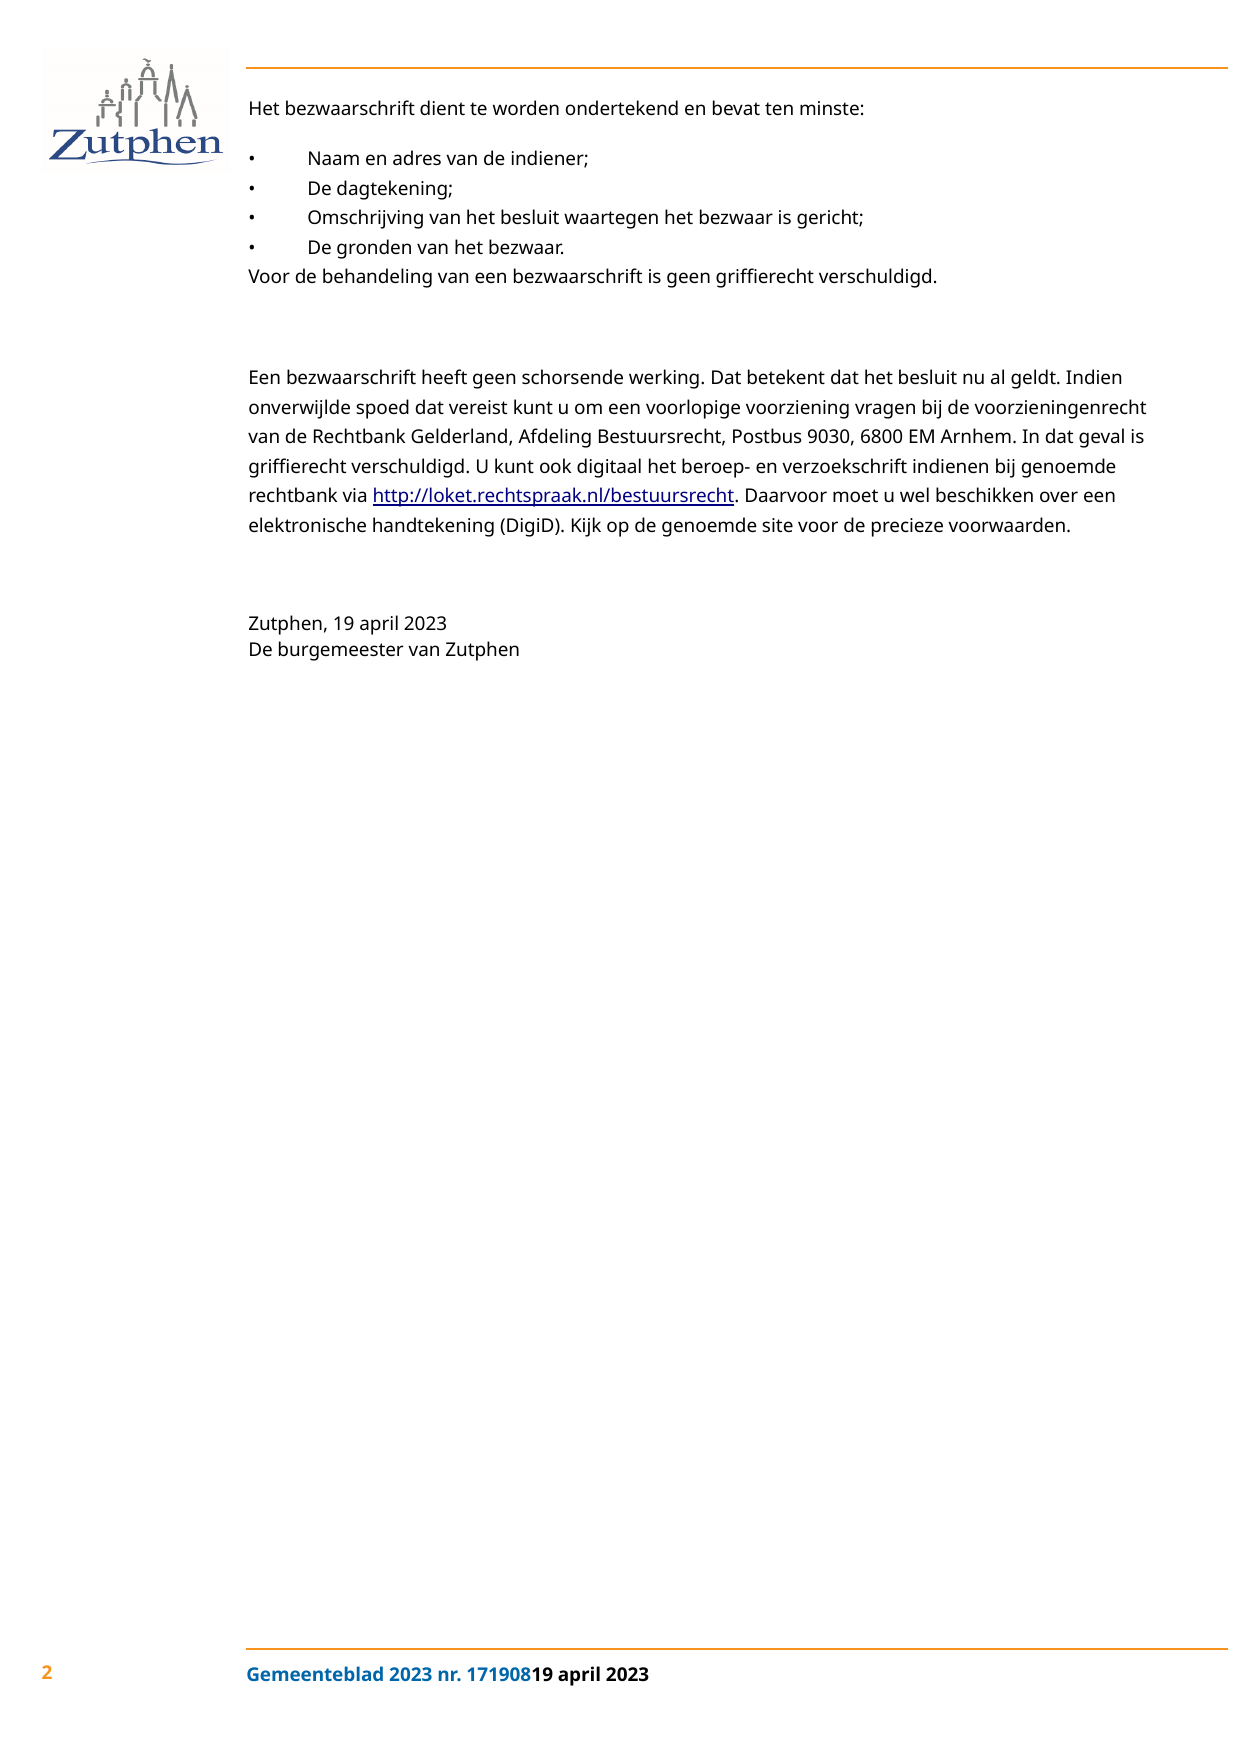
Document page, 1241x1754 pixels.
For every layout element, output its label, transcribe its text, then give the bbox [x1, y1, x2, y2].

list De gronden van het bezwaar. [248, 234, 1152, 260]
list De dagtekening; [248, 175, 1152, 201]
text Een bezwaarschrift heeft geen schorsende werking. Dat betekent dat het besluit nu al geldt. Indien onverwijlde spoed dat vereist kunt u om een voorlopige voorziening vragen bij de voorzieningenrecht van de Rechtbank Gelderland, Afdeling Bestuursrecht, Postbus 9030, 6800 EM Arnhem. In dat geval is griffierecht verschuldigd. U kunt ook digitaal het beroep- en verzoekschrift indienen bij genoemde rechtbank via http://loket.rechtspraak.nl/bestuursrecht. Daarvoor moet u wel beschikken over een elektronische handtekening (DigiD). Kijk op de genoemde site voor de precieze voorwaarden. [248, 364, 1152, 538]
text Het bezwaarschrift dient te worden ondertekend en bevat ten minste: [248, 95, 1152, 121]
list Omschrijving van het besluit waartegen het bezwaar is gericht; [248, 204, 1152, 230]
picture [41, 47, 231, 172]
text Voor de behandeling van een bezwaarschrift is geen griffierecht verschuldigd. [248, 263, 1152, 289]
list Naam en adres van de indiener; [248, 145, 1152, 171]
text Zutphen, 19 april 2023 [248, 611, 1152, 636]
text De burgemeester van Zutphen [248, 636, 1152, 662]
